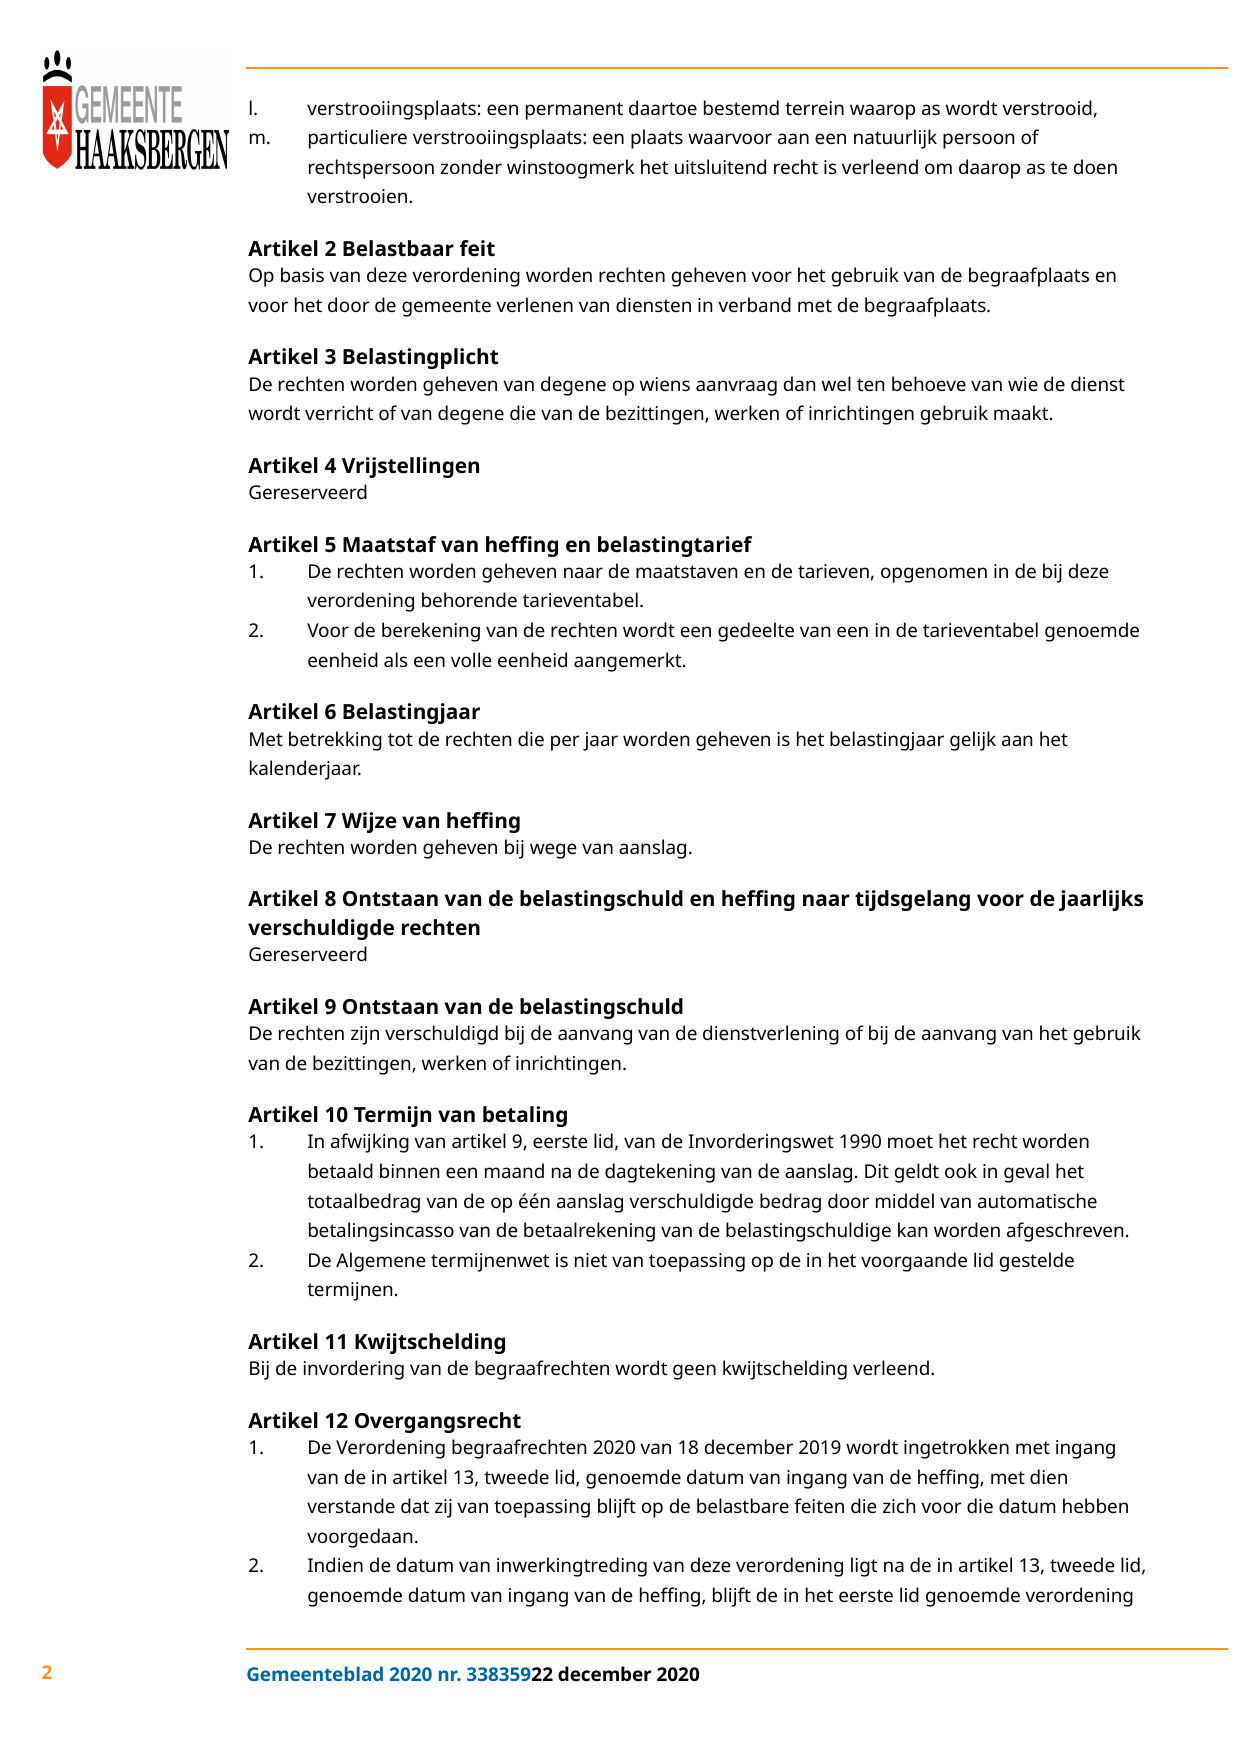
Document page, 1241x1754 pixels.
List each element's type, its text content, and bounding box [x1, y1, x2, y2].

list De rechten worden geheven naar de maatstaven en de tarieven, opgenomen in de bij deze verordening behorende tarieventabel. [248, 558, 1152, 613]
text Artikel 7 Wijze van heffing [248, 806, 1152, 834]
text Met betrekking tot de rechten die per jaar worden geheven is het belastingjaar gelijk aan het kalenderjaar. [248, 726, 1152, 781]
text Artikel 4 Vrijstellingen [248, 451, 1152, 479]
list Voor de berekening van de rechten wordt een gedeelte van een in de tarieventabel genoemde eenheid als een volle eenheid aangemerkt. [248, 617, 1152, 673]
text Artikel 8 Ontstaan van de belastingschuld en heffing naar tijdsgelang voor de jaarlijks verschuldigde rechten [248, 884, 1152, 941]
text Gereserveerd [248, 941, 1152, 967]
list particuliere verstrooiingsplaats: een plaats waarvoor aan een natuurlijk persoon of rechtspersoon zonder winstoogmerk het uitsluitend recht is verleend om daarop as te doen verstrooien. [248, 124, 1152, 209]
text Bij de invordering van de begraafrechten wordt geen kwijtschelding verleend. [248, 1356, 1152, 1381]
text Artikel 6 Belastingjaar [248, 697, 1152, 726]
text De rechten zijn verschuldigd bij de aanvang van de dienstverlening of bij de aanvang van het gebruik van de bezittingen, werken of inrichtingen. [248, 1020, 1152, 1076]
text Artikel 12 Overgangsrecht [248, 1406, 1152, 1434]
text De rechten worden geheven bij wege van aanslag. [248, 834, 1152, 860]
text De rechten worden geheven van degene op wiens aanvraag dan wel ten behoeve van wie de dienst wordt verricht of van degene die van de bezittingen, werken of inrichtingen gebruik maakt. [248, 371, 1152, 426]
text Artikel 3 Belastingplicht [248, 342, 1152, 371]
list De Verordening begraafrechten 2020 van 18 december 2019 wordt ingetrokken met ingang van de in artikel 13, tweede lid, genoemde datum van ingang van de heffing, met dien verstande dat zij van toepassing blijft op de belastbare feiten die zich voor die datum hebben voorgedaan. [248, 1434, 1152, 1549]
list De Algemene termijnenwet is niet van toepassing op de in het voorgaande lid gestelde termijnen. [248, 1247, 1152, 1302]
text Artikel 5 Maatstaf van heffing en belastingtarief [248, 530, 1152, 558]
text Artikel 2 Belastbaar feit [248, 234, 1152, 262]
text Gereserveerd [248, 479, 1152, 505]
list Indien de datum van inwerkingtreding van deze verordening ligt na de in artikel 13, tweede lid, genoemde datum van ingang van de heffing, blijft de in het eerste lid genoemde verordening [248, 1553, 1152, 1608]
picture [41, 47, 231, 172]
text Artikel 10 Termijn van betaling [248, 1100, 1152, 1129]
text Op basis van deze verordening worden rechten geheven voor het gebruik van de begraafplaats en voor het door de gemeente verlenen van diensten in verband met de begraafplaats. [248, 262, 1152, 318]
text Artikel 9 Ontstaan van de belastingschuld [248, 992, 1152, 1020]
list In afwijking van artikel 9, eerste lid, van de Invorderingswet 1990 moet het recht worden betaald binnen een maand na de dagtekening van de aanslag. Dit geldt ook in geval het totaalbedrag van de op één aanslag verschuldigde bedrag door middel van automatische betalingsincasso van de betaalrekening van de belastingschuldige kan worden afgeschreven. [248, 1129, 1152, 1243]
text Artikel 11 Kwijtschelding [248, 1327, 1152, 1356]
list verstrooiingsplaats: een permanent daartoe bestemd terrein waarop as wordt verstrooid, [248, 95, 1152, 121]
